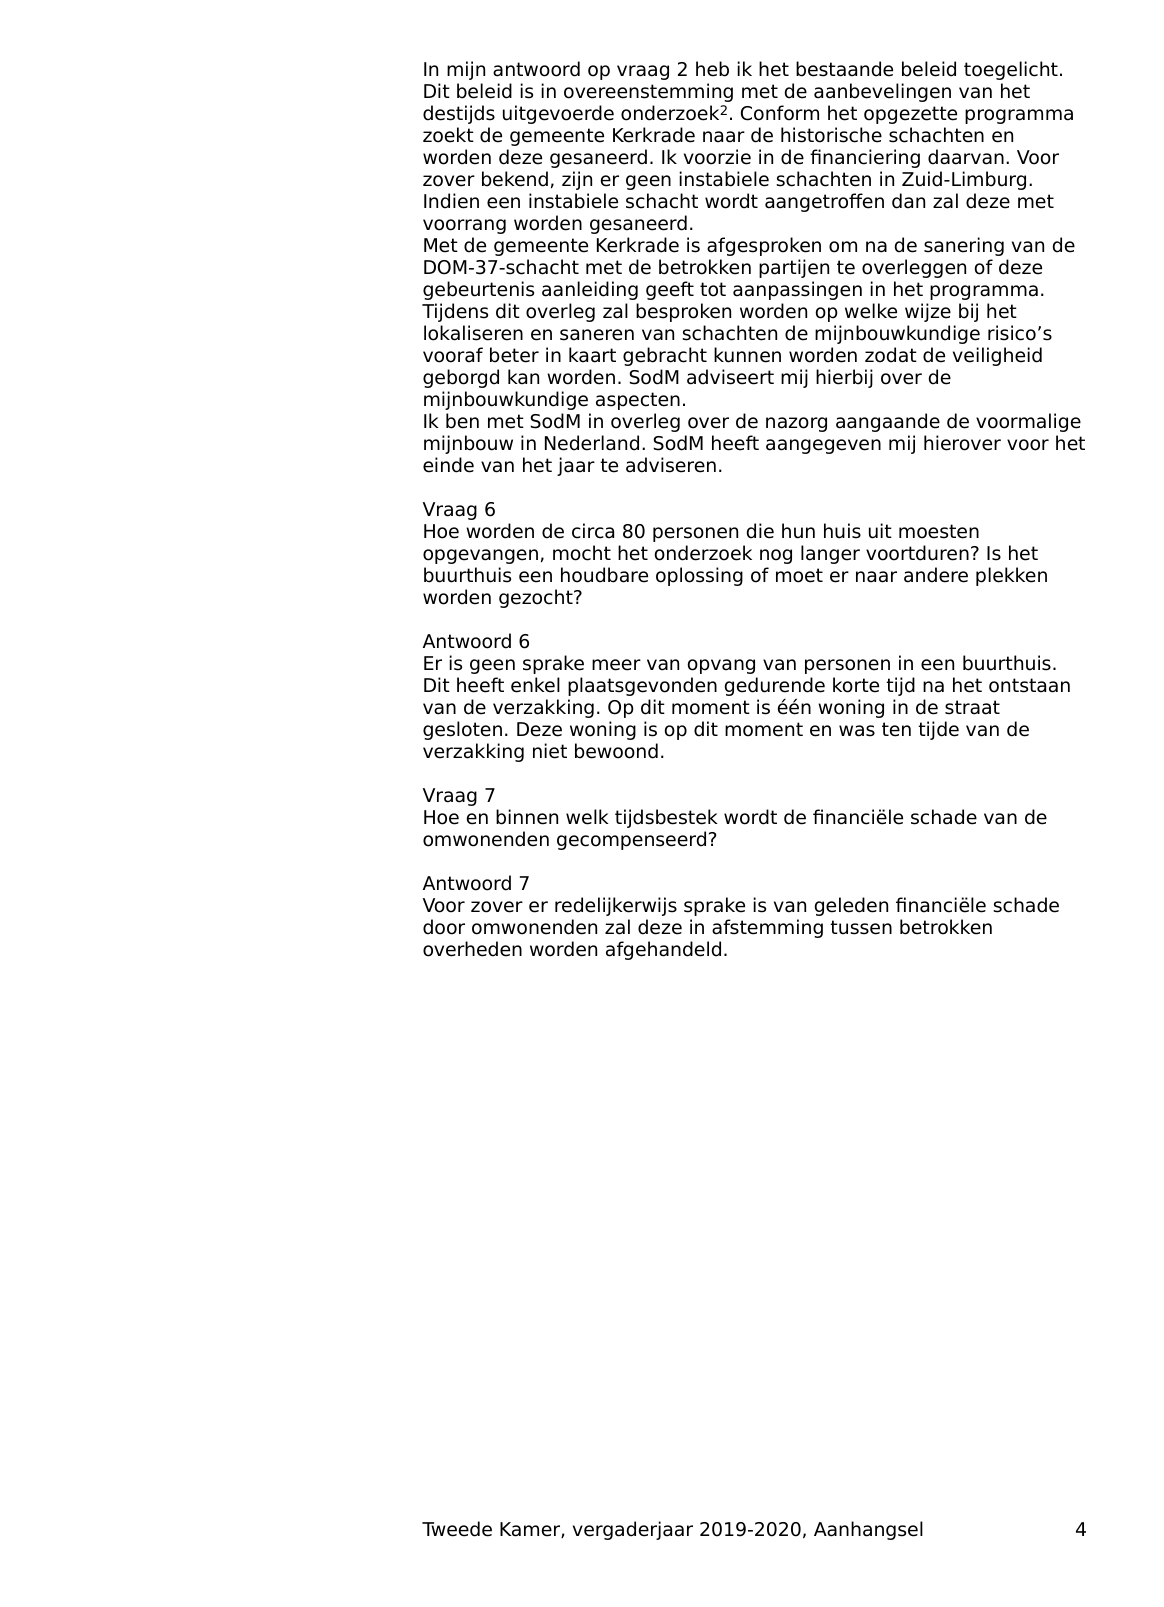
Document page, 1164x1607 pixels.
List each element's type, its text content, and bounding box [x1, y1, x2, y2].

text Er is geen sprake meer van opvang van personen in een buurthuis. Dit heeft enkel plaatsgevonden gedurende korte tijd na het ontstaan van de verzakking. Op dit moment is één woning in de straat gesloten. Deze woning is op dit moment en was ten tijde van de verzakking niet bewoond. [422, 653, 1087, 763]
text Antwoord 7 [422, 873, 1087, 895]
text Vraag 7 [422, 785, 1087, 807]
text In mijn antwoord op vraag 2 heb ik het bestaande beleid toegelicht. Dit beleid is in overeenstemming met de aanbevelingen van het destijds uitgevoerde onderzoek2. Conform het opgezette programma zoekt de gemeente Kerkrade naar de historische schachten en worden deze gesaneerd. Ik voorzie in de financiering daarvan. Voor zover bekend, zijn er geen instabiele schachten in Zuid-Limburg. Indien een instabiele schacht wordt aangetroffen dan zal deze met voorrang worden gesaneerd. [422, 59, 1087, 235]
text Antwoord 6 [422, 631, 1087, 653]
text Voor zover er redelijkerwijs sprake is van geleden financiële schade door omwonenden zal deze in afstemming tussen betrokken overheden worden afgehandeld. [422, 895, 1087, 961]
text Hoe worden de circa 80 personen die hun huis uit moesten opgevangen, mocht het onderzoek nog langer voortduren? Is het buurthuis een houdbare oplossing of moet er naar andere plekken worden gezocht? [422, 521, 1087, 609]
text Met de gemeente Kerkrade is afgesproken om na de sanering van de DOM-37-schacht met de betrokken partijen te overleggen of deze gebeurtenis aanleiding geeft tot aanpassingen in het programma. Tijdens dit overleg zal besproken worden op welke wijze bij het lokaliseren en saneren van schachten de mijnbouwkundige risico’s vooraf beter in kaart gebracht kunnen worden zodat de veiligheid geborgd kan worden. SodM adviseert mij hierbij over de mijnbouwkundige aspecten. [422, 235, 1087, 411]
text Hoe en binnen welk tijdsbestek wordt de financiële schade van de omwonenden gecompenseerd? [422, 807, 1087, 851]
text Vraag 6 [422, 499, 1087, 521]
text Ik ben met SodM in overleg over de nazorg aangaande de voormalige mijnbouw in Nederland. SodM heeft aangegeven mij hierover voor het einde van het jaar te adviseren. [422, 411, 1087, 477]
